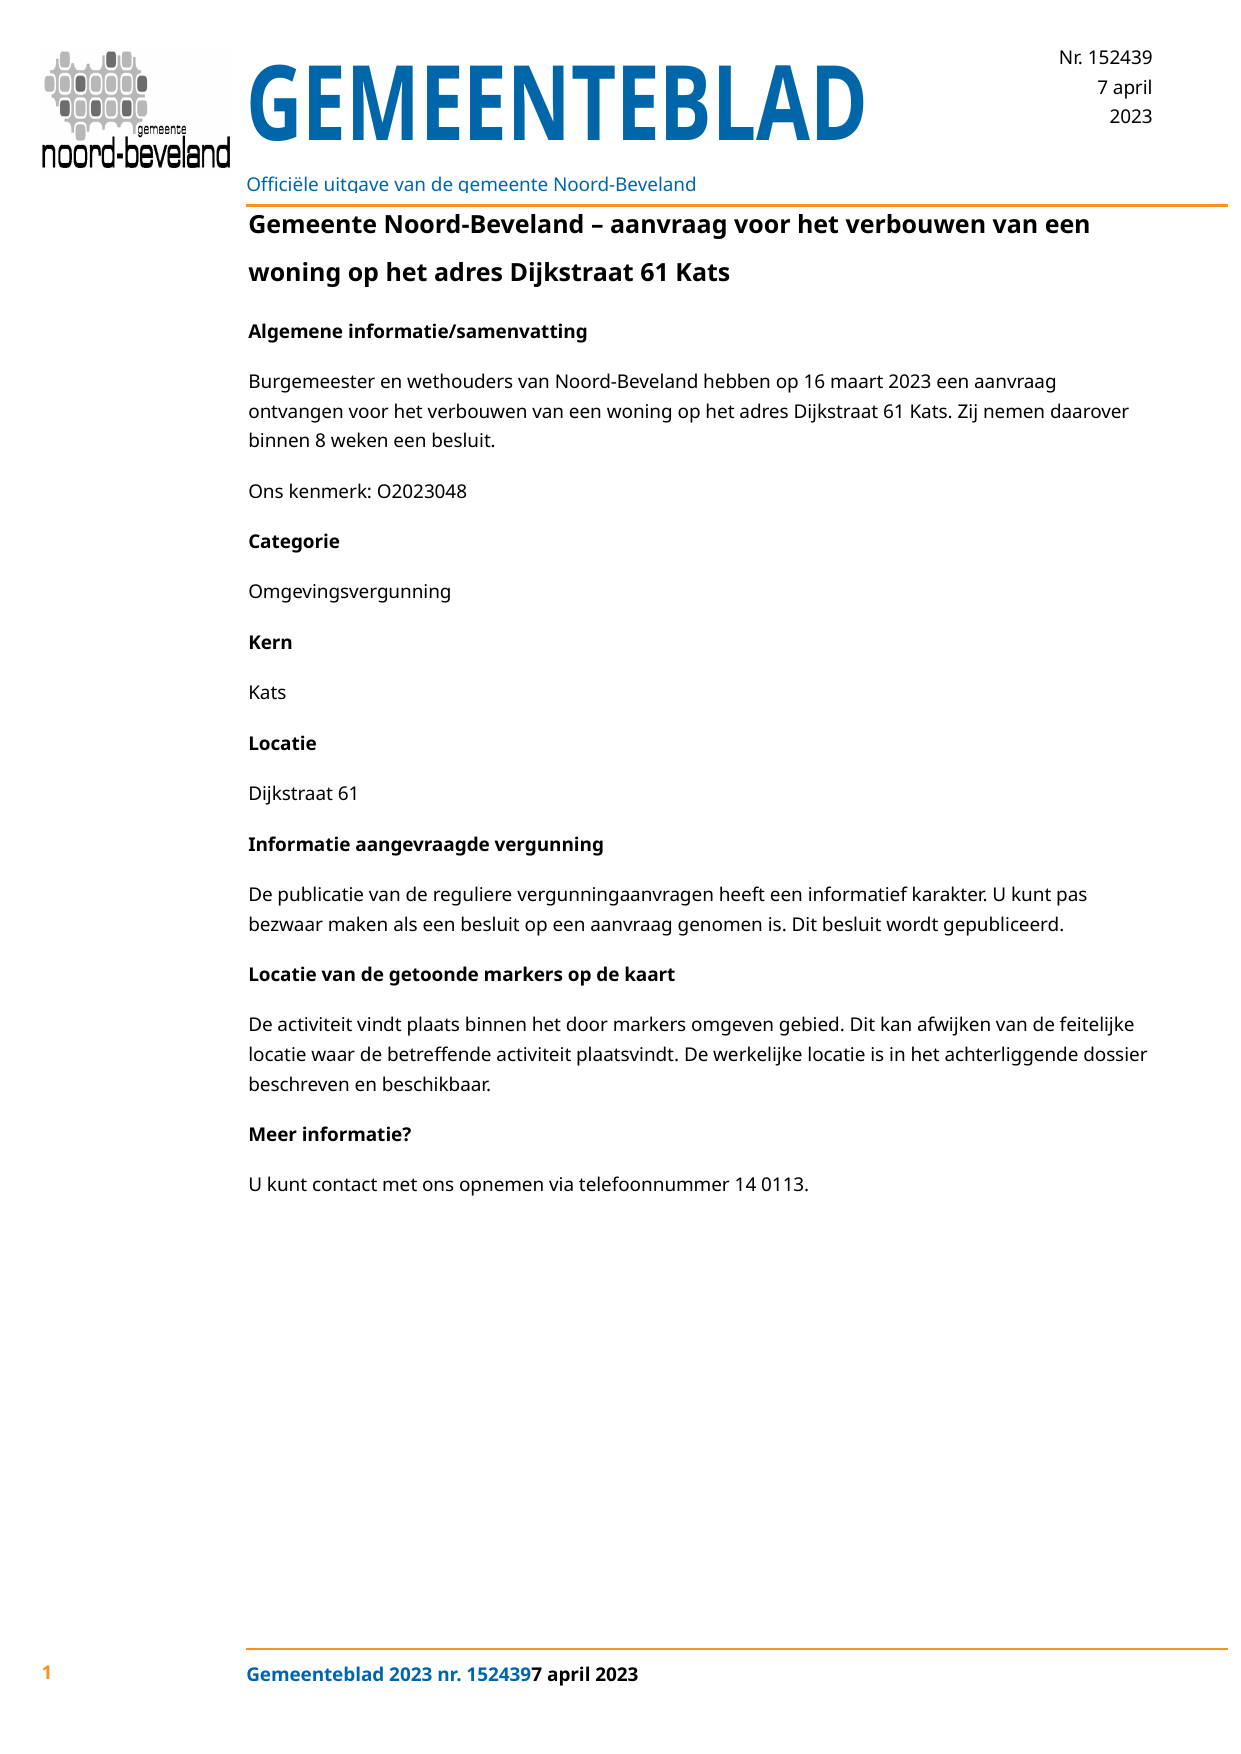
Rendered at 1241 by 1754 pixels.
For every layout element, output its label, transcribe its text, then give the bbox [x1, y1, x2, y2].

text Kats [248, 679, 1152, 705]
text Locatie van de getoonde markers op de kaart [248, 961, 1152, 987]
text Locatie [248, 730, 1152, 756]
text Dijkstraat 61 [248, 780, 1152, 806]
text Algemene informatie/samenvatting [248, 318, 1152, 344]
text Kern [248, 629, 1152, 655]
text U kunt contact met ons opnemen via telefoonnummer 14 0113. [248, 1172, 1152, 1197]
text Burgemeester en wethouders van Noord-Beveland hebben op 16 maart 2023 een aanvraag ontvangen voor het verbouwen van een woning op het adres Dijkstraat 61 Kats. Zij nemen daarover binnen 8 weken een besluit. [248, 368, 1152, 453]
text De publicatie van de reguliere vergunningaanvragen heeft een informatief karakter. U kunt pas bezwaar maken als een besluit op een aanvraag genomen is. Dit besluit wordt gepubliceerd. [248, 881, 1152, 937]
picture [41, 47, 231, 172]
text De activiteit vindt plaats binnen het door markers omgeven gebied. Dit kan afwijken van de feitelijke locatie waar de betreffende activiteit plaatsvindt. De werkelijke locatie is in het achterliggende dossier beschreven en beschikbaar. [248, 1012, 1152, 1097]
text Gemeente Noord-Beveland – aanvraag voor het verbouwen van een woning op het adres Dijkstraat 61 Kats [248, 207, 1152, 288]
text Ons kenmerk: O2023048 [248, 478, 1152, 504]
text Informatie aangevraagde vergunning [248, 831, 1152, 857]
text Omgevingsvergunning [248, 579, 1152, 604]
text Meer informatie? [248, 1121, 1152, 1147]
text Categorie [248, 528, 1152, 554]
